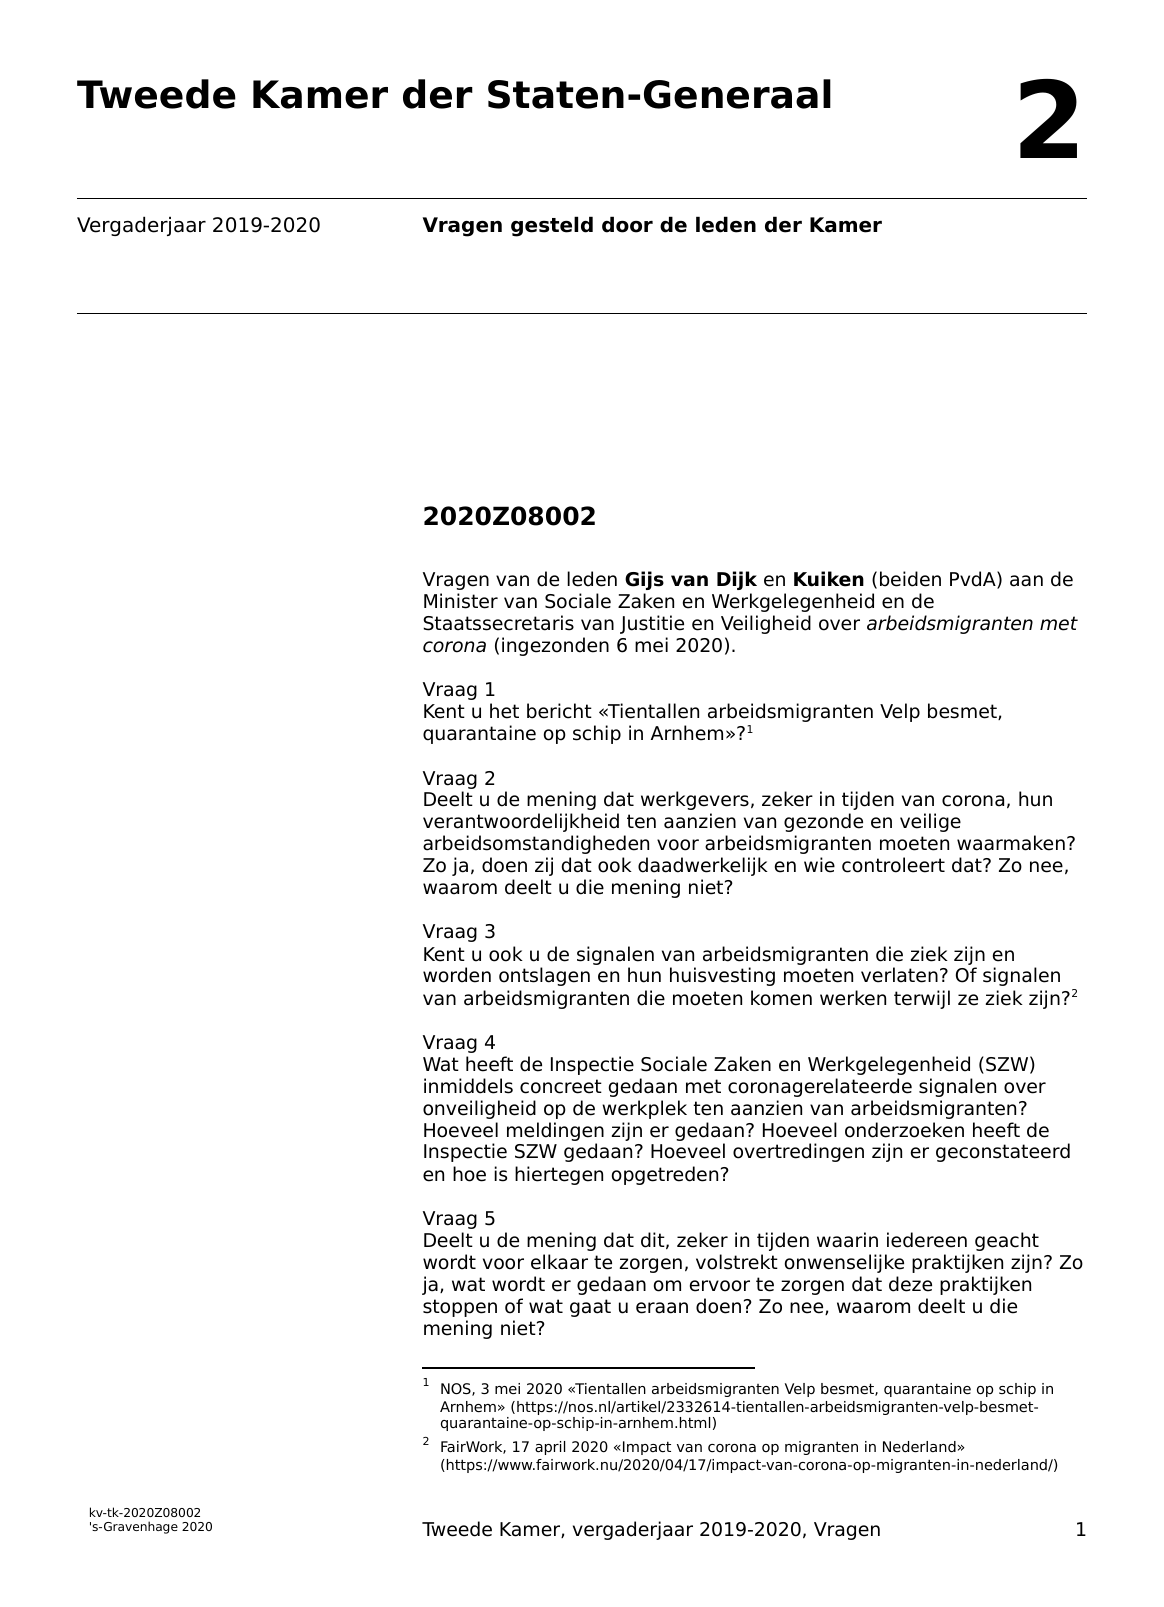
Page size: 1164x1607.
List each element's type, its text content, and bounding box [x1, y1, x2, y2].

text NOS, 3 mei 2020 «Tientallen arbeidsmigranten Velp besmet, quarantaine op schip in Arnhem» (https://nos.nl/artikel/2332614-tientallen-arbeidsmigranten-velp-besmet-quarantaine-op-schip-in-arnhem.html) [422, 1377, 1087, 1432]
text 2020Z08002 [422, 502, 1087, 531]
table_cell Vragen gesteld door de leden der Kamer [422, 199, 1087, 313]
text Kent u ook u de signalen van arbeidsmigranten die ziek zijn en worden ontslagen en hun huisvesting moeten verlaten? Of signalen van arbeidsmigranten die moeten komen werken terwijl ze ziek zijn? [422, 943, 1087, 1009]
text Vraag 2 [422, 767, 1087, 789]
text kv-tk-2020Z08002 [88, 1506, 323, 1520]
text Wat heeft de Inspectie Sociale Zaken en Werkgelegenheid (SZW) inmiddels concreet gedaan met coronagerelateerde signalen over onveiligheid op de werkplek ten aanzien van arbeidsmigranten? Hoeveel meldingen zijn er gedaan? Hoeveel onderzoeken heeft de Inspectie SZW gedaan? Hoeveel overtredingen zijn er geconstateerd en hoe is hiertegen opgetreden? [422, 1053, 1087, 1185]
text Vragen van de leden Gijs van Dijk en Kuiken (beiden PvdA) aan de Minister van Sociale Zaken en Werkgelegenheid en de Staatssecretaris van Justitie en Veiligheid over arbeidsmigranten met corona (ingezonden 6 mei 2020). [422, 569, 1087, 657]
table_header 2 [886, 59, 1087, 198]
text Vraag 3 [422, 921, 1087, 943]
text 's-Gravenhage 2020 [88, 1520, 323, 1534]
text Vraag 5 [422, 1208, 1087, 1229]
text Kent u het bericht «Tientallen arbeidsmigranten Velp besmet, quarantaine op schip in Arnhem»? [422, 701, 1087, 745]
table_cell Vergaderjaar 2019-2020 [77, 199, 422, 313]
text Deelt u de mening dat dit, zeker in tijden waarin iedereen geacht wordt voor elkaar te zorgen, volstrekt onwenselijke praktijken zijn? Zo ja, wat wordt er gedaan om ervoor te zorgen dat deze praktijken stoppen of wat gaat u eraan doen? Zo nee, waarom deelt u die mening niet? [422, 1229, 1087, 1339]
table_header Tweede Kamer der Staten-Generaal [77, 59, 886, 198]
text FairWork, 17 april 2020 «Impact van corona op migranten in Nederland» (https://www.fairwork.nu/2020/04/17/impact-van-corona-op-migranten-in-nederland/) [422, 1435, 1087, 1474]
text Deelt u de mening dat werkgevers, zeker in tijden van corona, hun verantwoordelijkheid ten aanzien van gezonde en veilige arbeidsomstandigheden voor arbeidsmigranten moeten waarmaken? Zo ja, doen zij dat ook daadwerkelijk en wie controleert dat? Zo nee, waarom deelt u die mening niet? [422, 789, 1087, 899]
text Vraag 1 [422, 679, 1087, 701]
text Vraag 4 [422, 1032, 1087, 1053]
